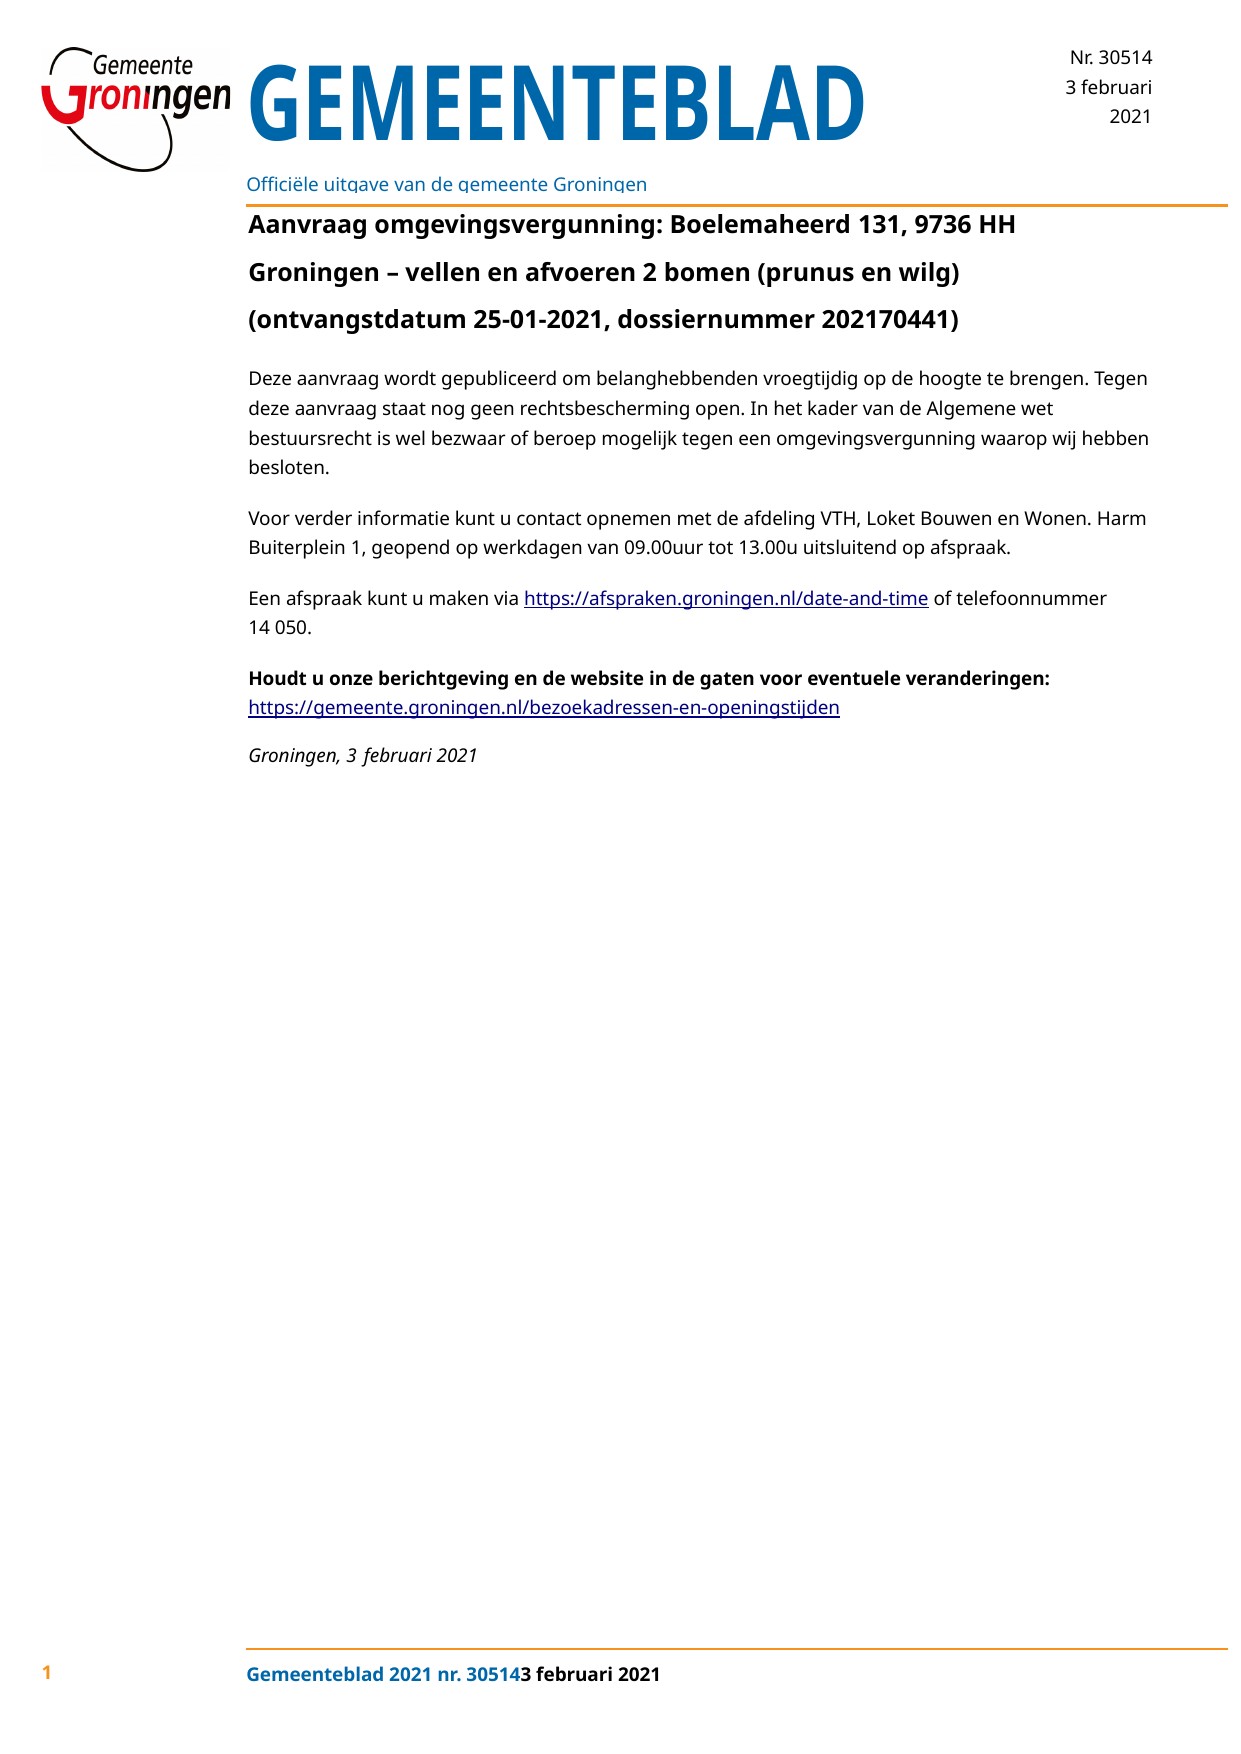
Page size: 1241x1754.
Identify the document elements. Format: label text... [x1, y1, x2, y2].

picture [41, 47, 231, 172]
text Groningen, 3 februari 2021 [248, 742, 1152, 768]
text Aanvraag omgevingsvergunning: Boelemaheerd 131, 9736 HH Groningen – vellen en afvoeren 2 bomen (prunus en wilg) (ontvangstdatum 25-01-2021, dossiernummer 202170441) [248, 207, 1152, 336]
text Houdt u onze berichtgeving en de website in de gaten voor eventuele veranderingen: https://gemeente.groningen.nl/bezoekadressen-en-openingstijden [248, 665, 1152, 720]
text Een afspraak kunt u maken via https://afspraken.groningen.nl/date-and-time of telefoonnummer 14 050. [248, 585, 1152, 640]
text Voor verder informatie kunt u contact opnemen met de afdeling VTH, Loket Bouwen en Wonen. Harm Buiterplein 1, geopend op werkdagen van 09.00uur tot 13.00u uitsluitend op afspraak. [248, 505, 1152, 560]
text Deze aanvraag wordt gepubliceerd om belanghebbenden vroegtijdig op de hoogte te brengen. Tegen deze aanvraag staat nog geen rechtsbescherming open. In het kader van de Algemene wet bestuursrecht is wel bezwaar of beroep mogelijk tegen een omgevingsvergunning waarop wij hebben besloten. [248, 366, 1152, 480]
